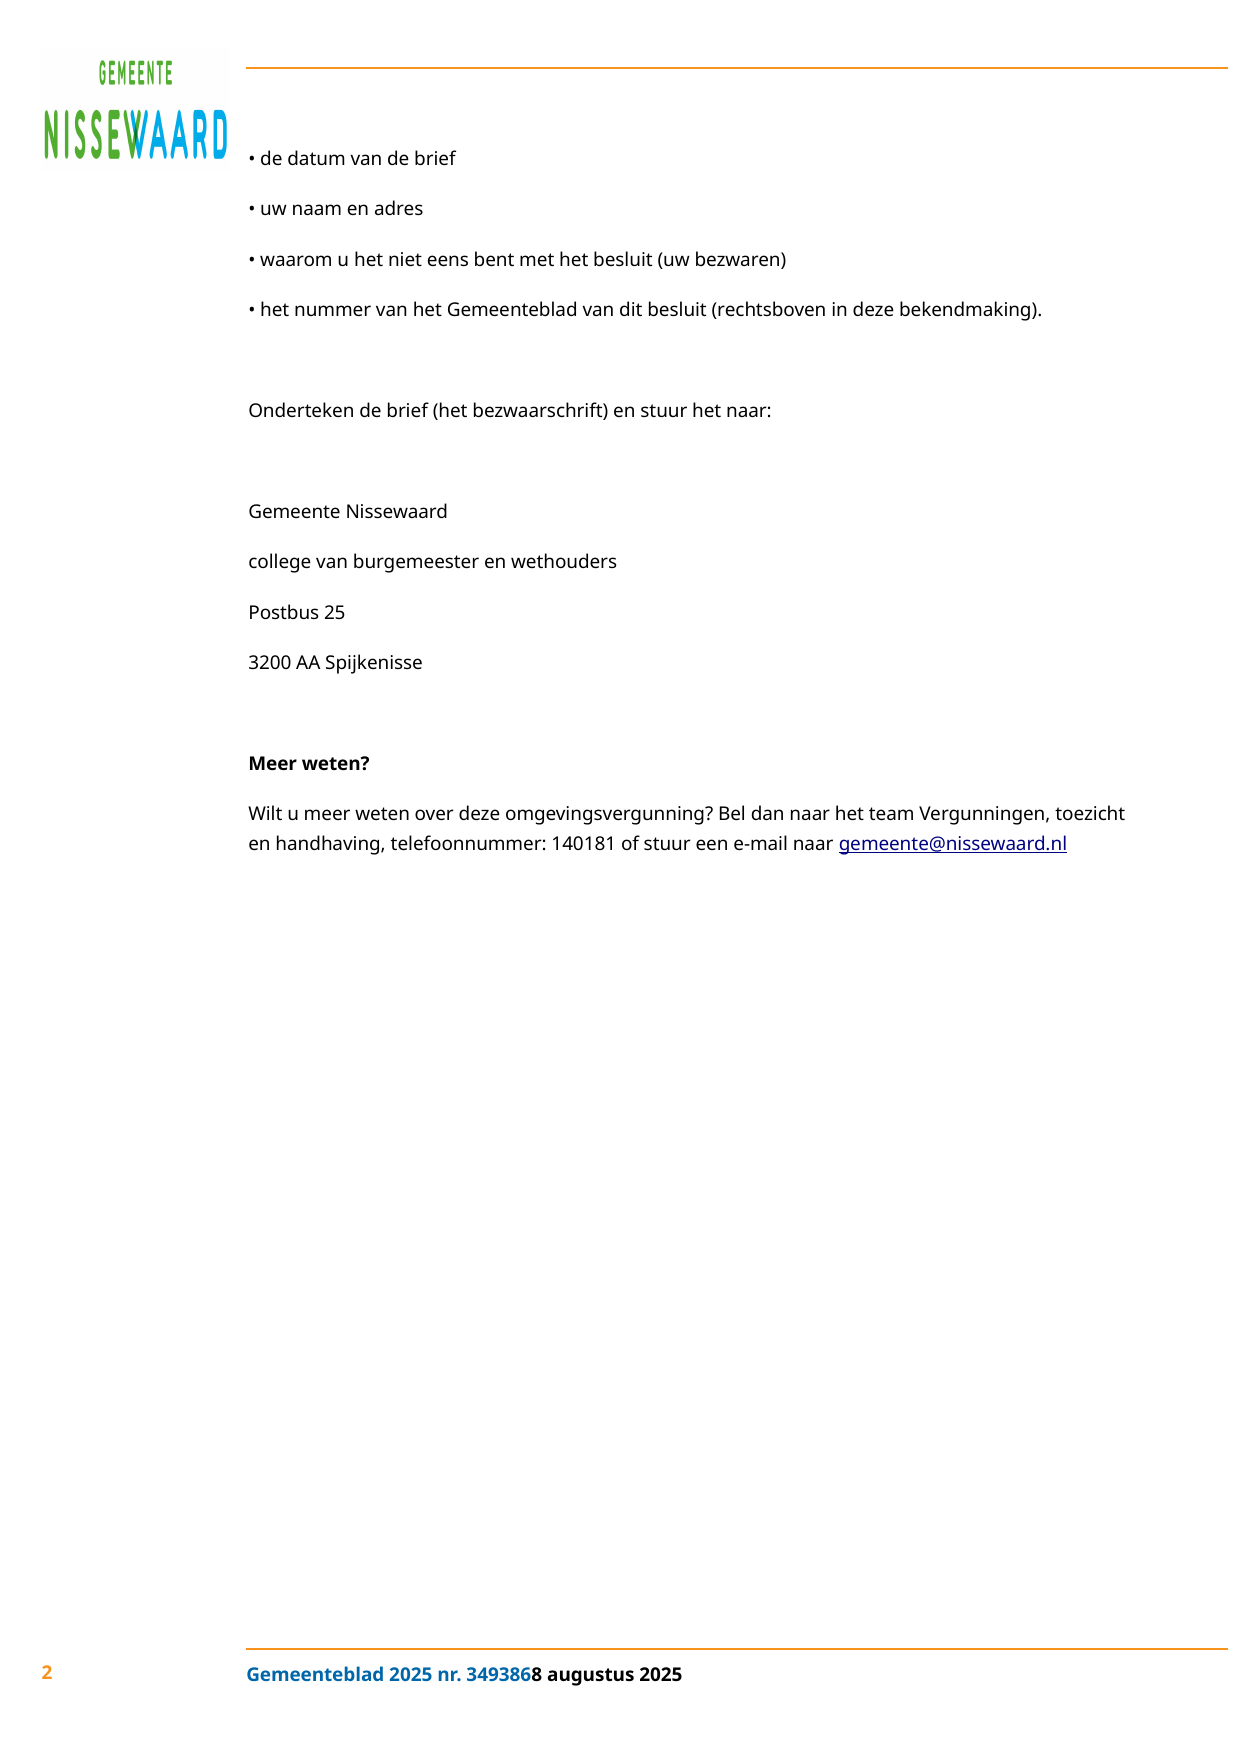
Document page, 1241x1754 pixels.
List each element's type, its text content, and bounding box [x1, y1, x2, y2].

text Meer weten? [248, 750, 1152, 776]
picture [41, 47, 231, 172]
text • uw naam en adres [248, 196, 1152, 221]
text • waarom u het niet eens bent met het besluit (uw bezwaren) [248, 246, 1152, 272]
text Gemeente Nissewaard [248, 498, 1152, 524]
text • de datum van de brief [248, 145, 1152, 171]
text college van burgemeester en wethouders [248, 548, 1152, 574]
text 3200 AA Spijkenisse [248, 649, 1152, 675]
text Wilt u meer weten over deze omgevingsvergunning? Bel dan naar het team Vergunningen, toezicht en handhaving, telefoonnummer: 140181 of stuur een e-mail naar gemeente@nissewaard.nl [248, 801, 1152, 856]
text • het nummer van het Gemeenteblad van dit besluit (rechtsboven in deze bekendmaking). [248, 296, 1152, 322]
text Postbus 25 [248, 599, 1152, 625]
text Onderteken de brief (het bezwaarschrift) en stuur het naar: [248, 397, 1152, 423]
